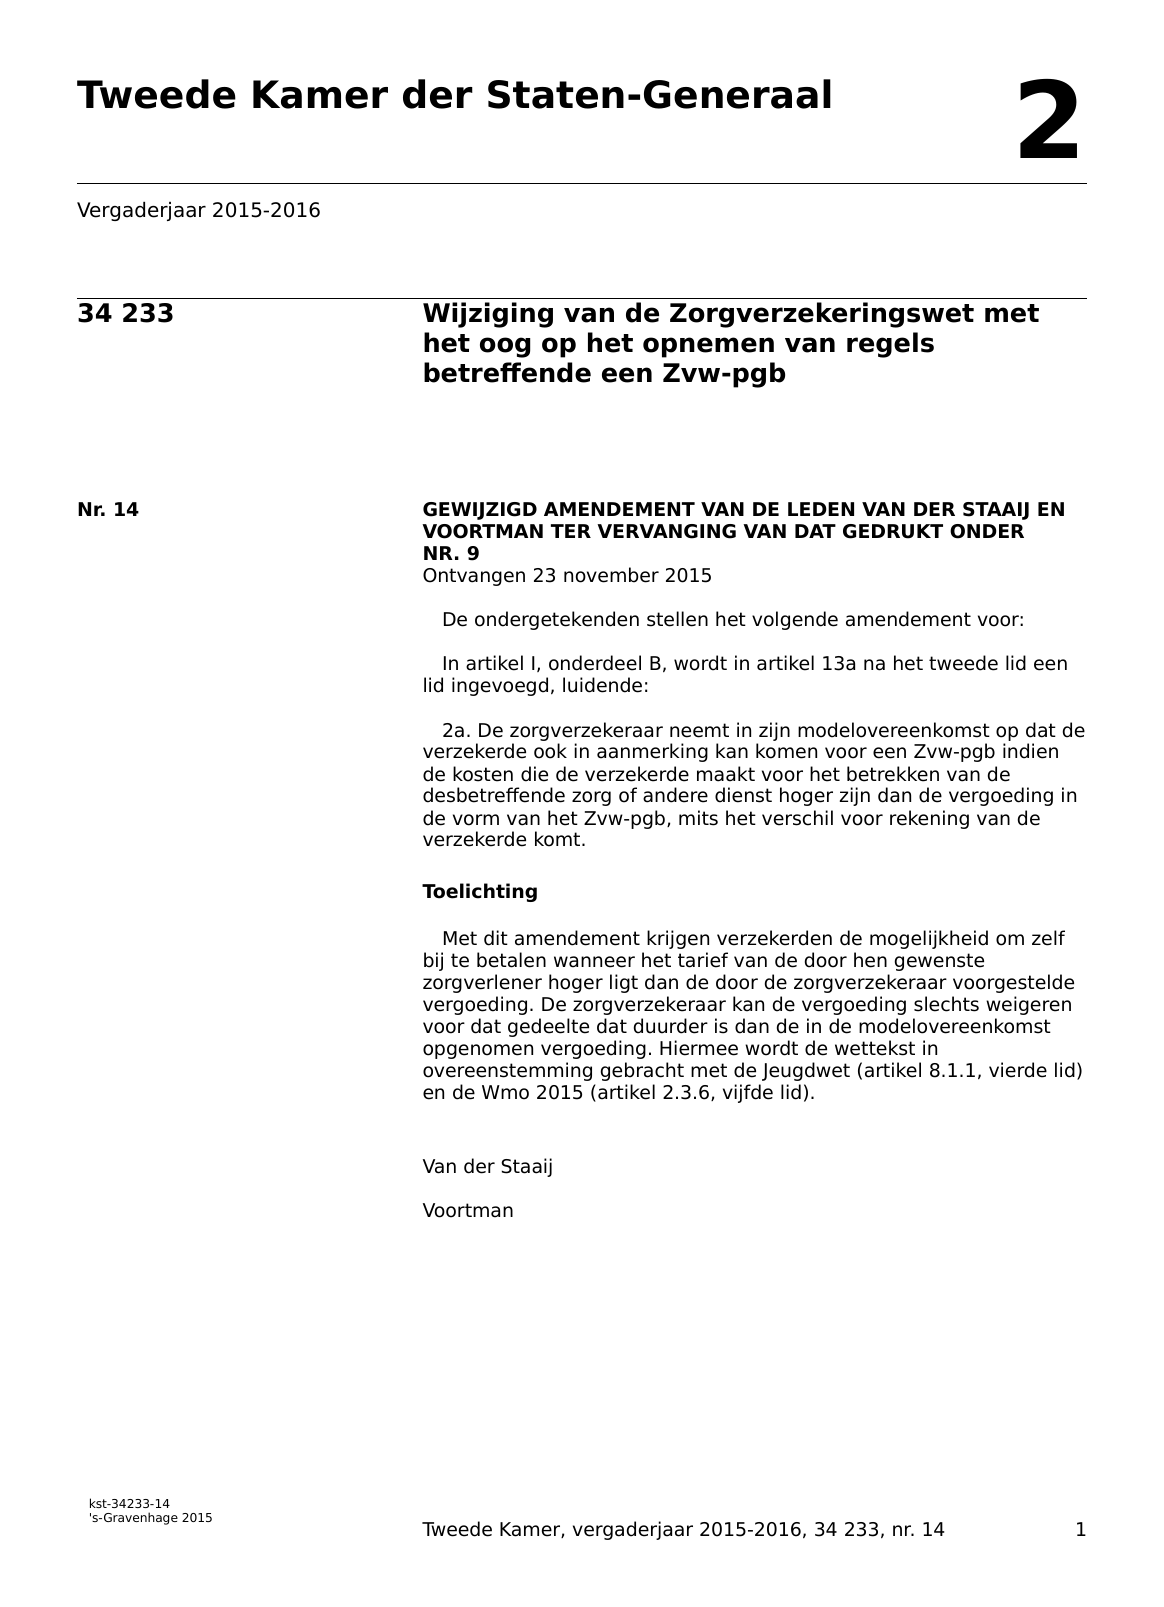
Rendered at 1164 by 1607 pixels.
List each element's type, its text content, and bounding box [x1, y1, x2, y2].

table_header Tweede Kamer der Staten-Generaal [77, 59, 886, 183]
text Met dit amendement krijgen verzekerden de mogelijkheid om zelf bij te betalen wanneer het tarief van de door hen gewenste zorgverlener hoger ligt dan de door de zorgverzekeraar voorgestelde vergoeding. De zorgverzekeraar kan de vergoeding slechts weigeren voor dat gedeelte dat duurder is dan de in de modelovereenkomst opgenomen vergoeding. Hiermee wordt de wettekst in overeenstemming gebracht met de Jeugdwet (artikel 8.1.1, vierde lid) en de Wmo 2015 (artikel 2.3.6, vijfde lid). [422, 928, 1087, 1104]
text kst-34233-14 [88, 1497, 323, 1511]
subtitle Toelichting [422, 881, 1087, 903]
table_header 2 [886, 59, 1087, 183]
subtitle 34 233 Wijziging van de Zorgverzekeringswet met het oog op het opnemen van regels betreffende een Zvw-pgb [77, 299, 1087, 388]
text In artikel I, onderdeel B, wordt in artikel 13a na het tweede lid een lid ingevoegd, luidende: [422, 653, 1087, 697]
text Van der Staaij Voortman [422, 1134, 1087, 1222]
text 2a. De zorgverzekeraar neemt in zijn modelovereenkomst op dat de verzekerde ook in aanmerking kan komen voor een Zvw-pgb indien de kosten die de verzekerde maakt voor het betrekken van de desbetreffende zorg of andere dienst hoger zijn dan de vergoeding in de vorm van het Zvw-pgb, mits het verschil voor rekening van de verzekerde komt. [422, 719, 1087, 851]
text De ondergetekenden stellen het volgende amendement voor: [422, 609, 1087, 631]
text Ontvangen 23 november 2015 [422, 565, 1087, 587]
text 's-Gravenhage 2015 [88, 1511, 323, 1525]
table_cell Vergaderjaar 2015-2016 [77, 184, 1087, 298]
subtitle Nr. 14 GEWIJZIGD AMENDEMENT VAN DE LEDEN VAN DER STAAIJ EN VOORTMAN TER VERVANGING VAN DAT GEDRUKT ONDER NR. 9 [77, 499, 1087, 565]
